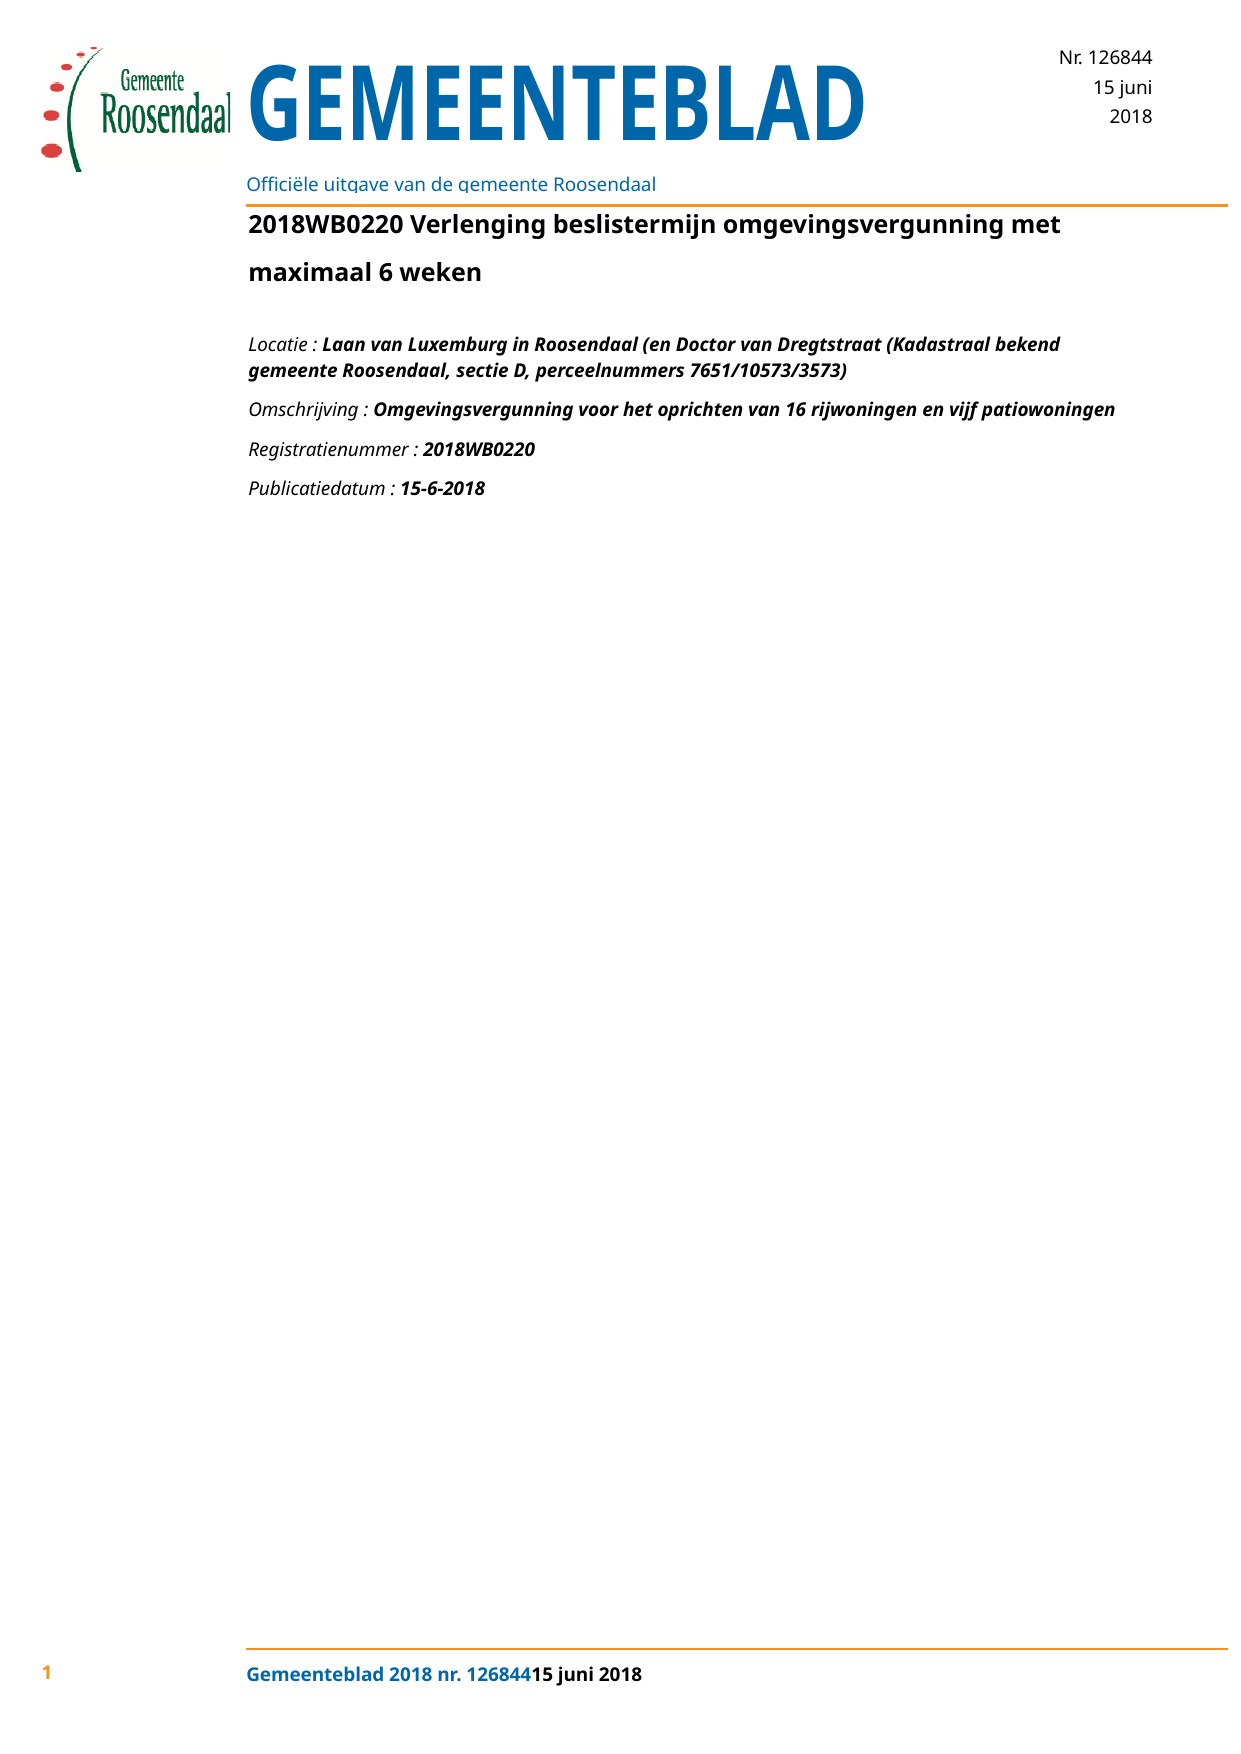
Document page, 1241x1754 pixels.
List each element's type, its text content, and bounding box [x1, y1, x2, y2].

text Publicatiedatum : 15-6-2018 [248, 475, 1152, 501]
text Registratienummer : 2018WB0220 [248, 436, 1152, 461]
text Locatie : Laan van Luxemburg in Roosendaal (en Doctor van Dregtstraat (Kadastraal bekend gemeente Roosendaal, sectie D, perceelnummers 7651/10573/3573) [248, 331, 1152, 383]
text Omschrijving : Omgevingsvergunning voor het oprichten van 16 rijwoningen en vijf patiowoningen [248, 396, 1152, 422]
picture [41, 47, 231, 172]
text 2018WB0220 Verlenging beslistermijn omgevingsvergunning met maximaal 6 weken [248, 207, 1152, 288]
